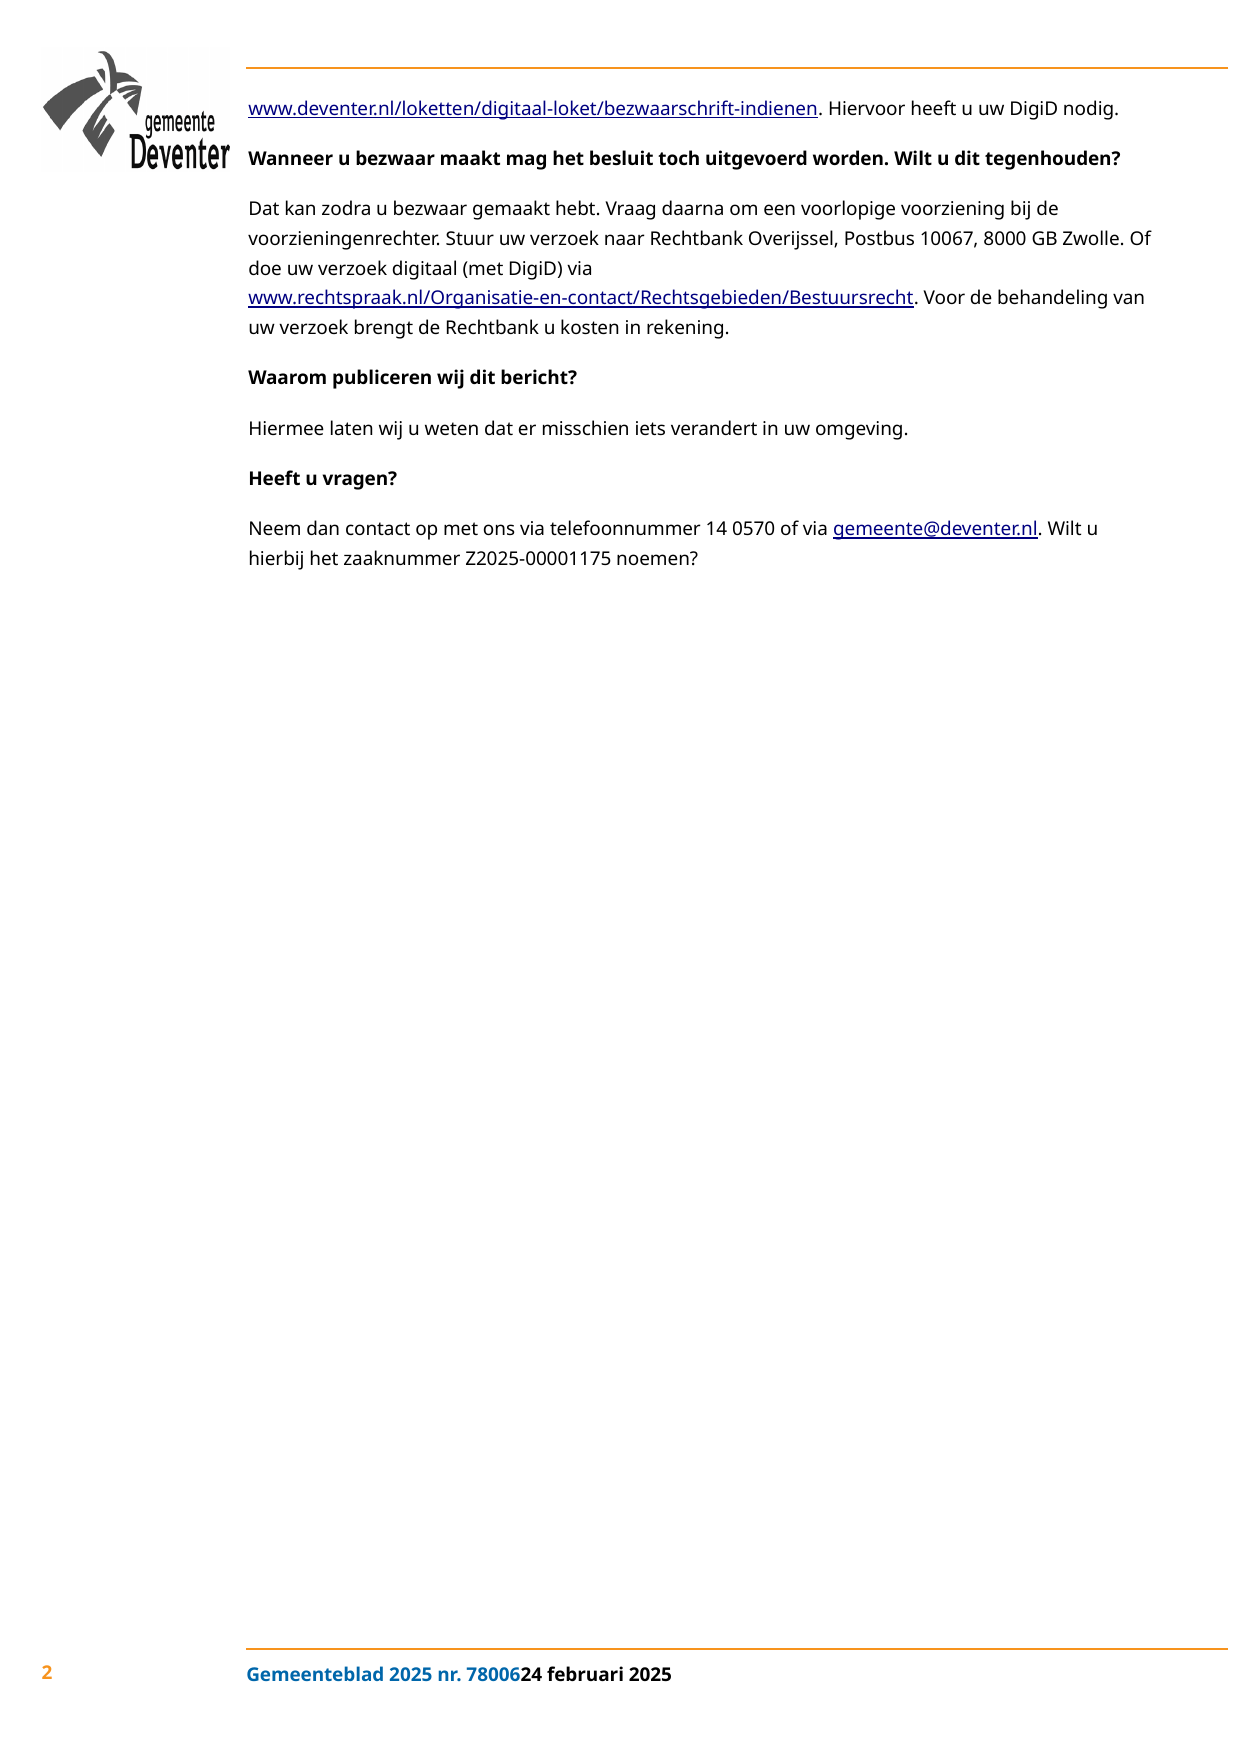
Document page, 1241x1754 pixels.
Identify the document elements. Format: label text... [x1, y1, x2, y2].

text Hiermee laten wij u weten dat er misschien iets verandert in uw omgeving. [248, 415, 1152, 441]
text Heeft u vragen? [248, 465, 1152, 491]
text Wanneer u bezwaar maakt mag het besluit toch uitgevoerd worden. Wilt u dit tegenhouden? [248, 145, 1152, 171]
text Dat kan zodra u bezwaar gemaakt hebt. Vraag daarna om een voorlopige voorziening bij de voorzieningenrechter. Stuur uw verzoek naar Rechtbank Overijssel, Postbus 10067, 8000 GB Zwolle. Of doe uw verzoek digitaal (met DigiD) via www.rechtspraak.nl/Organisatie-en-contact/Rechtsgebieden/Bestuursrecht. Voor de behandeling van uw verzoek brengt de Rechtbank u kosten in rekening. [248, 196, 1152, 340]
text www.deventer.nl/loketten/digitaal-loket/bezwaarschrift-indienen. Hiervoor heeft u uw DigiD nodig. [248, 95, 1152, 121]
text Neem dan contact op met ons via telefoonnummer 14 0570 of via gemeente@deventer.nl. Wilt u hierbij het zaaknummer Z2025-00001175 noemen? [248, 516, 1152, 571]
text Waarom publiceren wij dit bericht? [248, 364, 1152, 390]
picture [41, 47, 231, 172]
